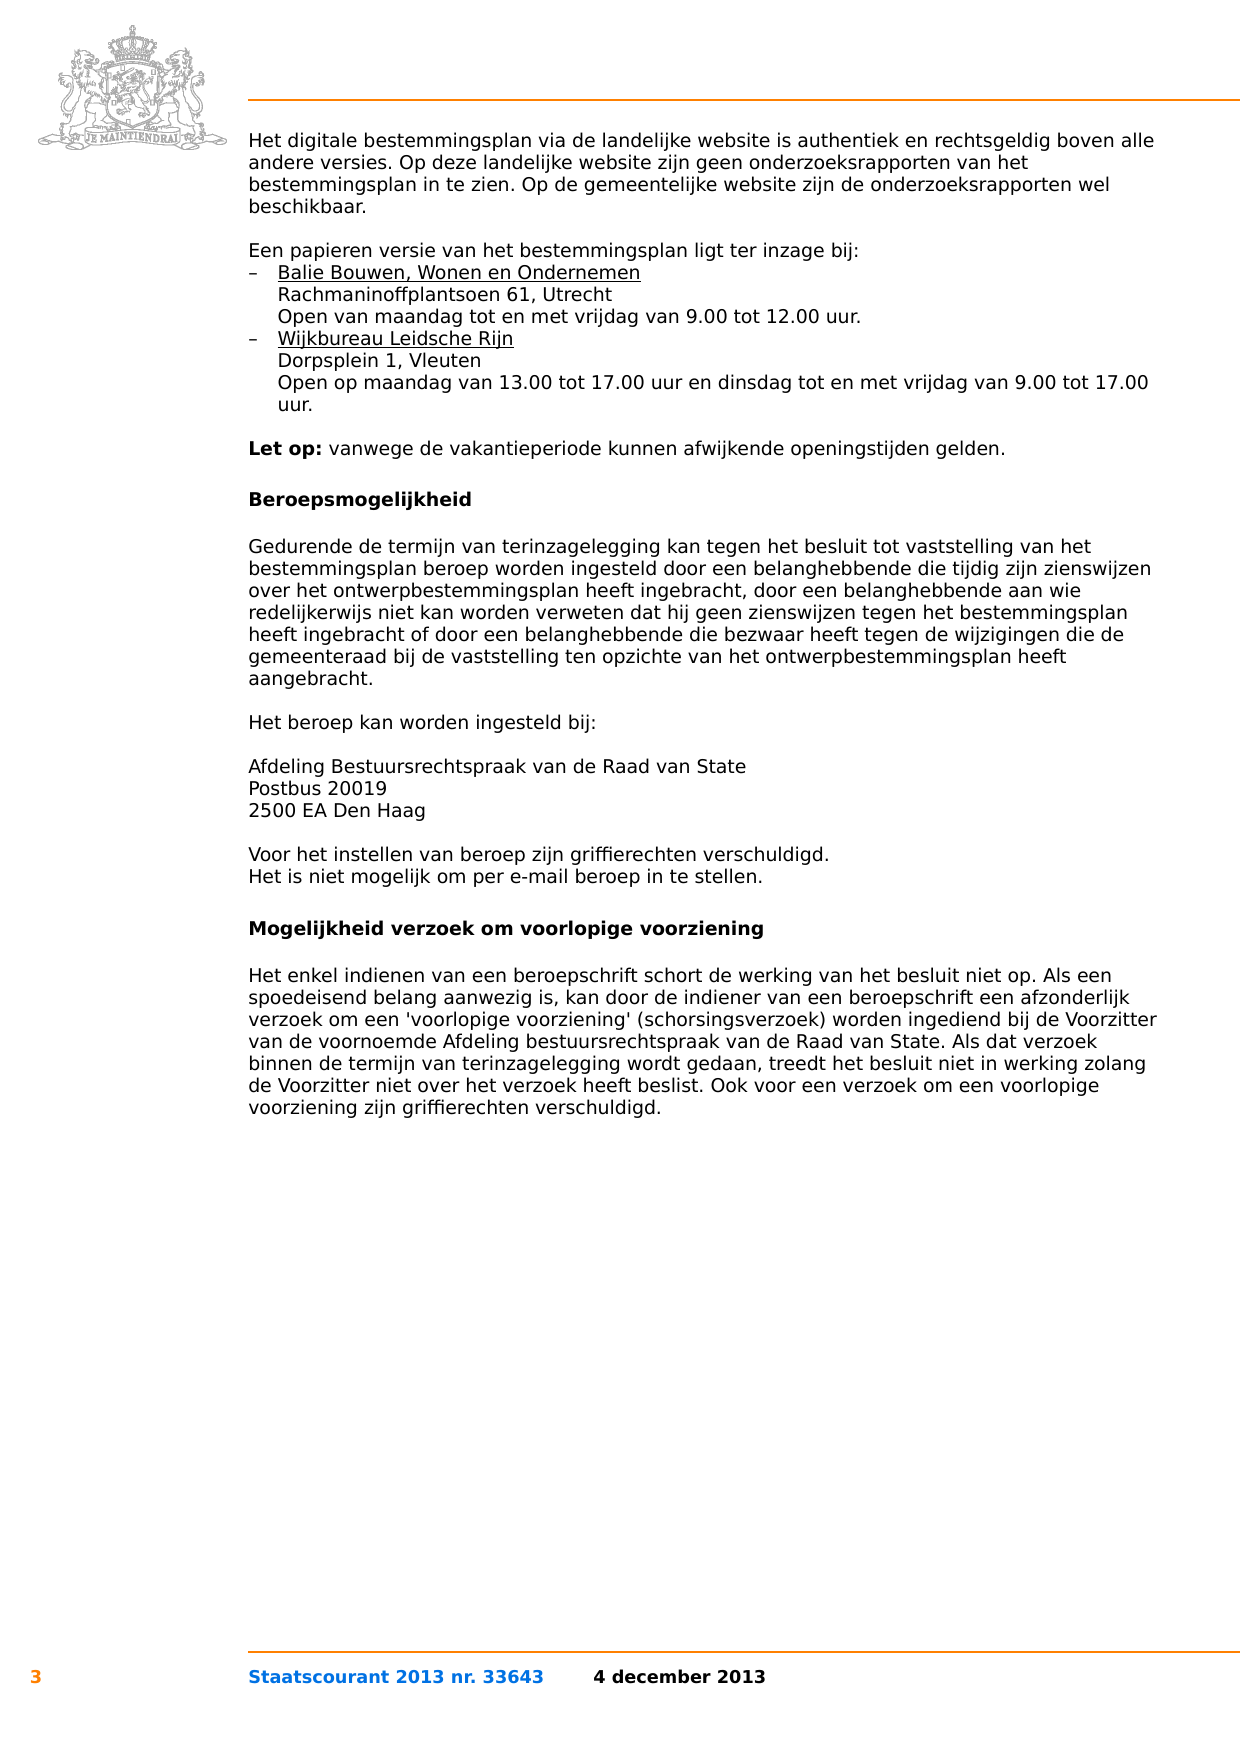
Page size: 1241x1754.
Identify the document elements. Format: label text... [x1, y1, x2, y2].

text Let op: vanwege de vakantieperiode kunnen afwijkende openingstijden gelden. [248, 437, 1163, 459]
text Het digitale bestemmingsplan via de landelijke website is authentiek en rechtsgeldig boven alle andere versies. Op deze landelijke website zijn geen onderzoeksrapporten van het bestemmingsplan in te zien. Op de gemeentelijke website zijn de onderzoeksrapporten wel beschikbaar. [248, 130, 1163, 218]
text Open van maandag tot en met vrijdag van 9.00 tot 12.00 uur. [277, 306, 1163, 328]
text Gedurende de termijn van terinzagelegging kan tegen het besluit tot vaststelling van het bestemmingsplan beroep worden ingesteld door een belanghebbende die tijdig zijn zienswijzen over het ontwerpbestemmingsplan heeft ingebracht, door een belanghebbende aan wie redelijkerwijs niet kan worden verweten dat hij geen zienswijzen tegen het bestemmingsplan heeft ingebracht of door een belanghebbende die bezwaar heeft tegen de wijzigingen die de gemeenteraad bij de vaststelling ten opzichte van het ontwerpbestemmingsplan heeft aangebracht. [248, 536, 1163, 690]
text Het beroep kan worden ingesteld bij: [248, 712, 1163, 734]
text Rachmaninoffplantsoen 61, Utrecht [277, 284, 1163, 306]
subtitle Mogelijkheid verzoek om voorlopige voorziening [248, 918, 1163, 940]
text Open op maandag van 13.00 tot 17.00 uur en dinsdag tot en met vrijdag van 9.00 tot 17.00 uur. [277, 372, 1163, 416]
text – Wijkbureau Leidsche Rijn [248, 328, 1163, 349]
text Het is niet mogelijk om per e-mail beroep in te stellen. [248, 866, 1163, 888]
text Postbus 20019 [248, 778, 1163, 800]
text Het enkel indienen van een beroepschrift schort de werking van het besluit niet op. Als een spoedeisend belang aanwezig is, kan door de indiener van een beroepschrift een afzonderlijk verzoek om een 'voorlopige voorziening' (schorsingsverzoek) worden ingediend bij de Voorzitter van de voornoemde Afdeling bestuursrechtspraak van de Raad van State. Als dat verzoek binnen de termijn van terinzagelegging wordt gedaan, treedt het besluit niet in werking zolang de Voorzitter niet over het verzoek heeft beslist. Ook voor een verzoek om een voorlopige voorziening zijn griffierechten verschuldigd. [248, 965, 1163, 1118]
text Een papieren versie van het bestemmingsplan ligt ter inzage bij: [248, 240, 1163, 262]
text Voor het instellen van beroep zijn griffierechten verschuldigd. [248, 844, 1163, 866]
text Afdeling Bestuursrechtspraak van de Raad van State [248, 756, 1163, 778]
text – Balie Bouwen, Wonen en Ondernemen [248, 262, 1163, 284]
picture [38, 25, 227, 150]
text Dorpsplein 1, Vleuten [277, 349, 1163, 372]
subtitle Beroepsmogelijkheid [248, 489, 1163, 511]
text 2500 EA Den Haag [248, 800, 1163, 822]
